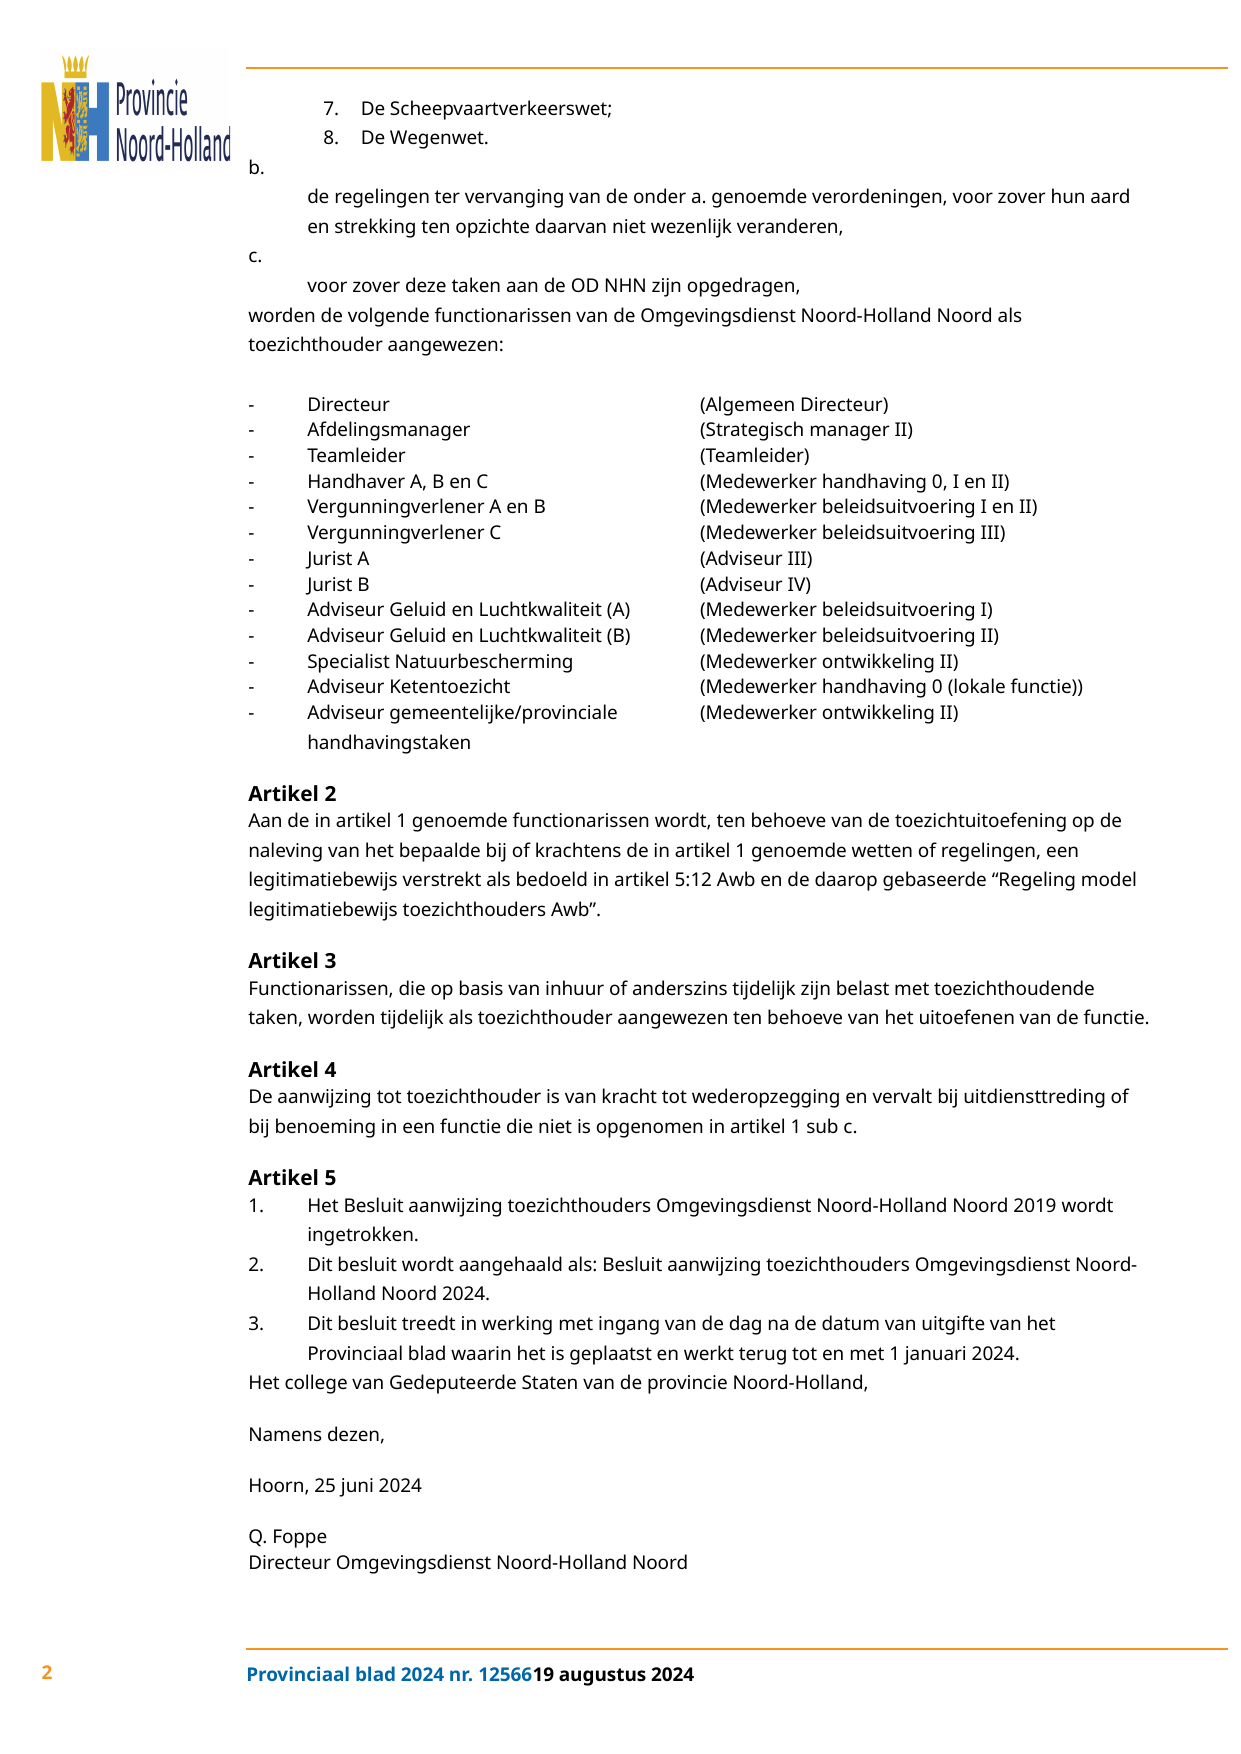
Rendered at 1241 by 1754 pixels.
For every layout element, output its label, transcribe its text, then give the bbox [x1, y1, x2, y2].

list de regelingen ter vervanging van de onder a. genoemde verordeningen, voor zover hun aard en strekking ten opzichte daarvan niet wezenlijk veranderen, [248, 183, 1152, 239]
text Het college van Gedeputeerde Staten van de provincie Noord-Holland, [248, 1369, 1152, 1395]
table_cell Adviseur Geluid en Luchtkwaliteit (B) [248, 622, 700, 648]
table_cell Specialist Natuurbescherming [248, 648, 700, 674]
table_cell Teamleider [248, 442, 700, 468]
text Artikel 3 [248, 946, 1152, 975]
list Dit besluit treedt in werking met ingang van de dag na de datum van uitgifte van het Provinciaal blad waarin het is geplaatst en werkt terug tot en met 1 januari 2024. [248, 1310, 1152, 1365]
text Directeur Omgevingsdienst Noord-Holland Noord [248, 1549, 1152, 1575]
table_cell (Medewerker ontwikkeling II) [700, 648, 1152, 674]
table_cell (Medewerker beleidsuitvoering III) [700, 519, 1152, 545]
text Functionarissen, die op basis van inhuur of anderszins tijdelijk zijn belast met toezichthoudende taken, worden tijdelijk als toezichthouder aangewezen ten behoeve van het uitoefenen van de functie. [248, 975, 1152, 1030]
table_cell Vergunningverlener A en B [248, 494, 700, 519]
list Dit besluit wordt aangehaald als: Besluit aanwijzing toezichthouders Omgevingsdienst Noord-Holland Noord 2024. [248, 1251, 1152, 1306]
table_cell Vergunningverlener C [248, 519, 700, 545]
table_cell (Adviseur III) [700, 545, 1152, 571]
table_header (Algemeen Directeur) [700, 391, 1152, 416]
text De aanwijzing tot toezichthouder is van kracht tot wederopzegging en vervalt bij uitdiensttreding of bij benoeming in een functie die niet is opgenomen in artikel 1 sub c. [248, 1083, 1152, 1139]
table_cell (Medewerker ontwikkeling II) [700, 700, 1152, 755]
table_cell (Medewerker beleidsuitvoering I en II) [700, 494, 1152, 519]
text worden de volgende functionarissen van de Omgevingsdienst Noord-Holland Noord als toezichthouder aangewezen: [248, 302, 1152, 357]
picture [41, 47, 231, 172]
table_cell (Medewerker beleidsuitvoering I) [700, 597, 1152, 622]
table_cell Handhaver A, B en C [248, 468, 700, 494]
text Aan de in artikel 1 genoemde functionarissen wordt, ten behoeve van de toezichtuitoefening op de naleving van het bepaalde bij of krachtens de in artikel 1 genoemde wetten of regelingen, een legitimatiebewijs verstrekt als bedoeld in artikel 5:12 Awb en de daarop gebaseerde “Regeling model legitimatiebewijs toezichthouders Awb”. [248, 807, 1152, 922]
table_cell (Medewerker handhaving 0 (lokale functie)) [700, 674, 1152, 699]
text Hoorn, 25 juni 2024 [248, 1472, 1152, 1498]
text Q. Foppe [248, 1524, 1152, 1549]
list De Scheepvaartverkeerswet; [323, 95, 1152, 121]
table_cell (Medewerker handhaving 0, I en II) [700, 468, 1152, 494]
table_cell Adviseur gemeentelijke/provinciale handhavingstaken [248, 700, 700, 755]
text Artikel 4 [248, 1055, 1152, 1083]
list voor zover deze taken aan de OD NHN zijn opgedragen, [248, 272, 1152, 298]
text Artikel 5 [248, 1163, 1152, 1192]
list De Wegenwet. [323, 124, 1152, 150]
table_cell Afdelingsmanager [248, 416, 700, 442]
table_cell Adviseur Ketentoezicht [248, 674, 700, 699]
text Namens dezen, [248, 1421, 1152, 1446]
table_cell Jurist A [248, 545, 700, 571]
table_cell (Teamleider) [700, 442, 1152, 468]
text Artikel 2 [248, 779, 1152, 807]
table_header Directeur [248, 391, 700, 416]
table_cell (Adviseur IV) [700, 571, 1152, 597]
table_cell Adviseur Geluid en Luchtkwaliteit (A) [248, 597, 700, 622]
list Het Besluit aanwijzing toezichthouders Omgevingsdienst Noord-Holland Noord 2019 wordt ingetrokken. [248, 1192, 1152, 1247]
table_cell Jurist B [248, 571, 700, 597]
table_cell (Medewerker beleidsuitvoering II) [700, 622, 1152, 648]
table_cell (Strategisch manager II) [700, 416, 1152, 442]
